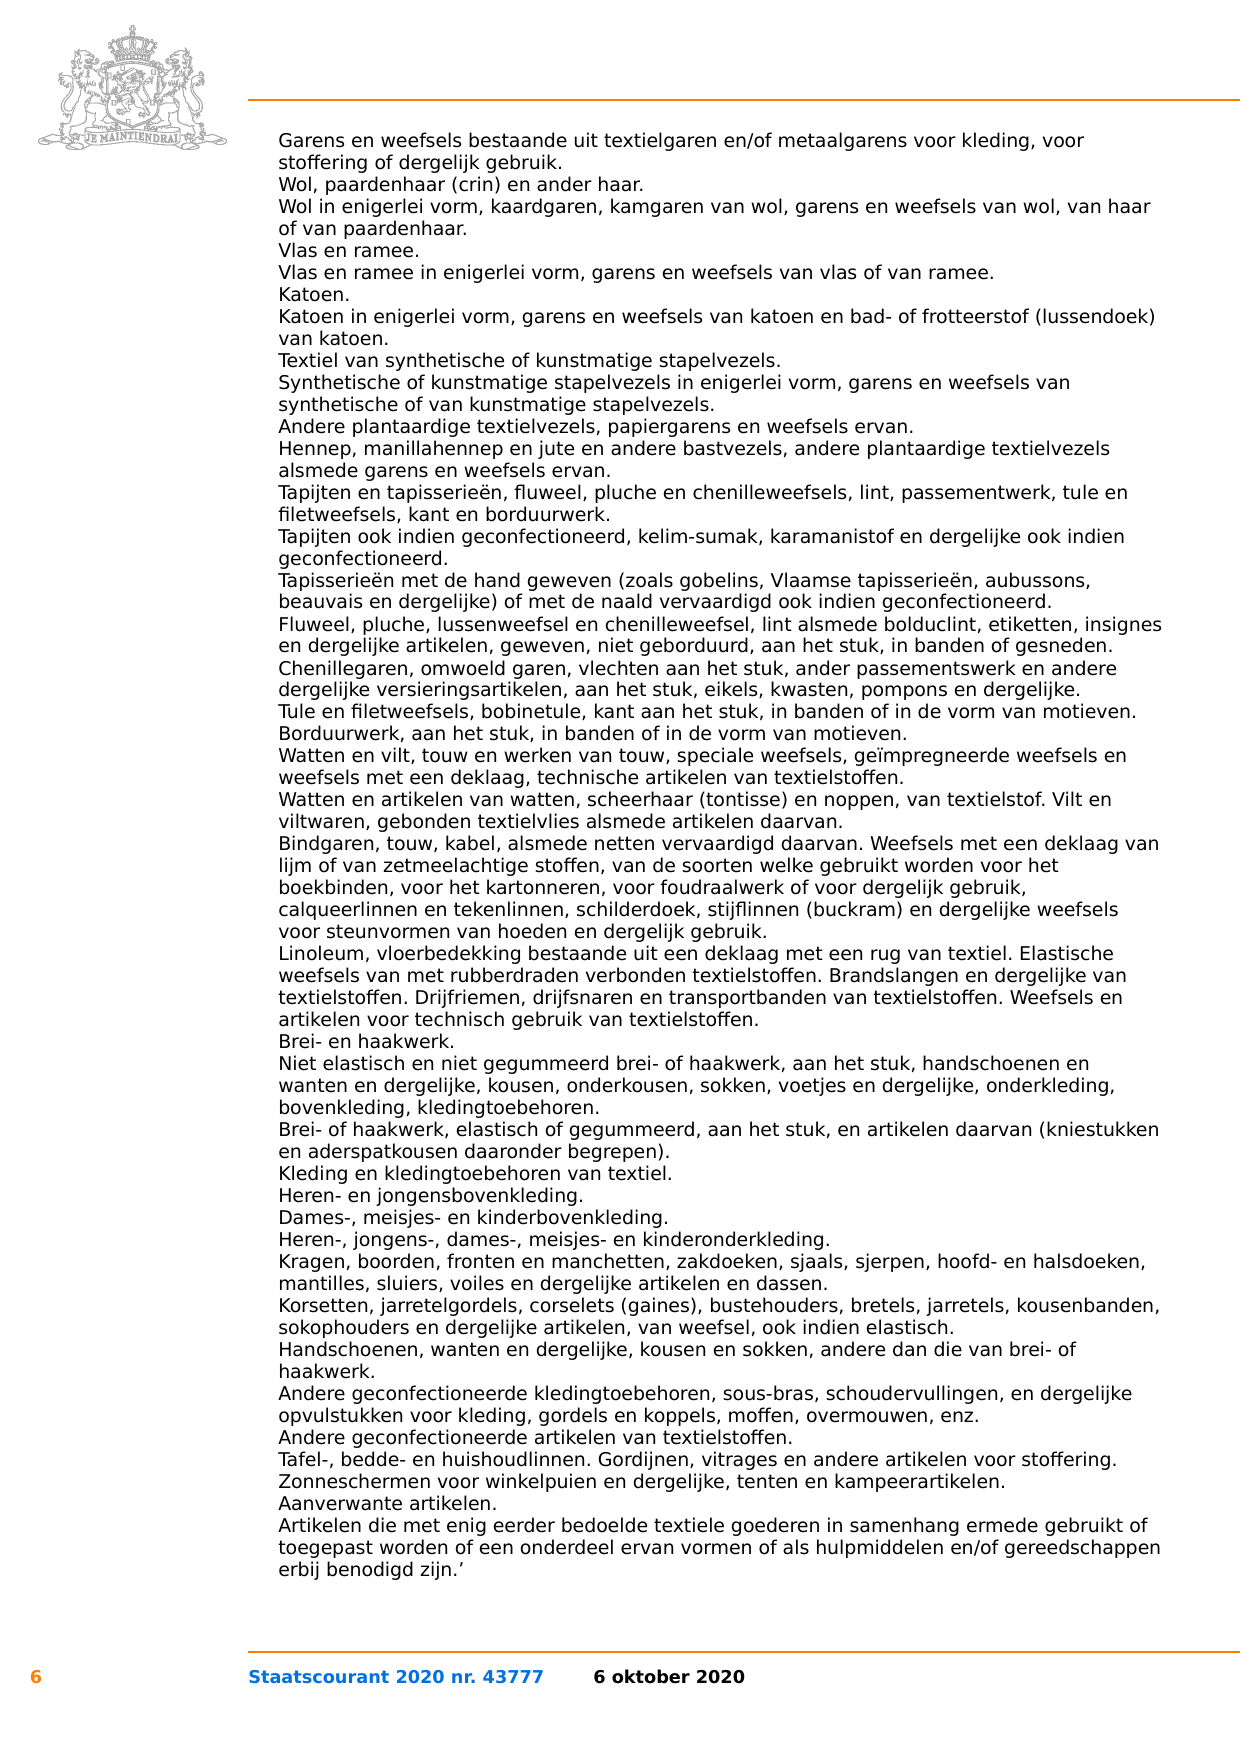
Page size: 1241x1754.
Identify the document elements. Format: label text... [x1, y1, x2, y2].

text Wol, paardenhaar (crin) en ander haar. [278, 174, 1163, 196]
text Borduurwerk, aan het stuk, in banden of in de vorm van motieven. [278, 723, 1163, 745]
text Korsetten, jarretelgordels, corselets (gaines), bustehouders, bretels, jarretels, kousenbanden, sokophouders en dergelijke artikelen, van weefsel, ook indien elastisch. [278, 1295, 1163, 1339]
text Artikelen die met enig eerder bedoelde textiele goederen in samenhang ermede gebruikt of toegepast worden of een onderdeel ervan vormen of als hulpmiddelen en/of gereedschappen erbij benodigd zijn.’ [278, 1514, 1163, 1581]
text Brei- of haakwerk, elastisch of gegummeerd, aan het stuk, en artikelen daarvan (kniestukken en aderspatkousen daaronder begrepen). [278, 1119, 1163, 1163]
text Vlas en ramee in enigerlei vorm, garens en weefsels van vlas of van ramee. [278, 262, 1163, 284]
text Zonneschermen voor winkelpuien en dergelijke, tenten en kampeerartikelen. [278, 1471, 1163, 1493]
text Kleding en kledingtoebehoren van textiel. [278, 1163, 1163, 1185]
text Textiel van synthetische of kunstmatige stapelvezels. [278, 350, 1163, 372]
text Hennep, manillahennep en jute en andere bastvezels, andere plantaardige textielvezels alsmede garens en weefsels ervan. [278, 438, 1163, 482]
text Andere plantaardige textielvezels, papiergarens en weefsels ervan. [278, 416, 1163, 438]
text Katoen in enigerlei vorm, garens en weefsels van katoen en bad- of frotteerstof (lussendoek) van katoen. [278, 306, 1163, 350]
picture [38, 25, 227, 150]
text Kragen, boorden, fronten en manchetten, zakdoeken, sjaals, sjerpen, hoofd- en halsdoeken, mantilles, sluiers, voiles en dergelijke artikelen en dassen. [278, 1251, 1163, 1295]
text Wol in enigerlei vorm, kaardgaren, kamgaren van wol, garens en weefsels van wol, van haar of van paardenhaar. [278, 196, 1163, 240]
text Brei- en haakwerk. [278, 1031, 1163, 1053]
text Vlas en ramee. [278, 240, 1163, 262]
text Heren- en jongensbovenkleding. [278, 1185, 1163, 1207]
text Aanverwante artikelen. [278, 1493, 1163, 1514]
text Katoen. [278, 284, 1163, 306]
text Andere geconfectioneerde kledingtoebehoren, sous-bras, schoudervullingen, en dergelijke opvulstukken voor kleding, gordels en koppels, moffen, overmouwen, enz. [278, 1383, 1163, 1427]
text Linoleum, vloerbedekking bestaande uit een deklaag met een rug van textiel. Elastische weefsels van met rubberdraden verbonden textielstoffen. Brandslangen en dergelijke van textielstoffen. Drijfriemen, drijfsnaren en transportbanden van textielstoffen. Weefsels en artikelen voor technisch gebruik van textielstoffen. [278, 943, 1163, 1031]
text Handschoenen, wanten en dergelijke, kousen en sokken, andere dan die van brei- of haakwerk. [278, 1339, 1163, 1383]
text Niet elastisch en niet gegummeerd brei- of haakwerk, aan het stuk, handschoenen en wanten en dergelijke, kousen, onderkousen, sokken, voetjes en dergelijke, onderkleding, bovenkleding, kledingtoebehoren. [278, 1053, 1163, 1119]
text Tapijten en tapisserieën, fluweel, pluche en chenilleweefsels, lint, passementwerk, tule en filetweefsels, kant en borduurwerk. [278, 482, 1163, 526]
text Tapijten ook indien geconfectioneerd, kelim-sumak, karamanistof en dergelijke ook indien geconfectioneerd. [278, 526, 1163, 569]
text Synthetische of kunstmatige stapelvezels in enigerlei vorm, garens en weefsels van synthetische of van kunstmatige stapelvezels. [278, 372, 1163, 416]
text Garens en weefsels bestaande uit textielgaren en/of metaalgarens voor kleding, voor stoffering of dergelijk gebruik. [278, 130, 1163, 174]
text Andere geconfectioneerde artikelen van textielstoffen. [278, 1427, 1163, 1449]
text Fluweel, pluche, lussenweefsel en chenilleweefsel, lint alsmede bolduclint, etiketten, insignes en dergelijke artikelen, geweven, niet geborduurd, aan het stuk, in banden of gesneden. Chenillegaren, omwoeld garen, vlechten aan het stuk, ander passementswerk en andere dergelijke versieringsartikelen, aan het stuk, eikels, kwasten, pompons en dergelijke. [278, 613, 1163, 701]
text Tafel-, bedde- en huishoudlinnen. Gordijnen, vitrages en andere artikelen voor stoffering. [278, 1449, 1163, 1471]
text Bindgaren, touw, kabel, alsmede netten vervaardigd daarvan. Weefsels met een deklaag van lijm of van zetmeelachtige stoffen, van de soorten welke gebruikt worden voor het boekbinden, voor het kartonneren, voor foudraalwerk of voor dergelijk gebruik, calqueerlinnen en tekenlinnen, schilderdoek, stijflinnen (buckram) en dergelijke weefsels voor steunvormen van hoeden en dergelijk gebruik. [278, 833, 1163, 943]
text Tule en filetweefsels, bobinetule, kant aan het stuk, in banden of in de vorm van motieven. [278, 701, 1163, 723]
text Watten en vilt, touw en werken van touw, speciale weefsels, geïmpregneerde weefsels en weefsels met een deklaag, technische artikelen van textielstoffen. [278, 745, 1163, 789]
text Heren-, jongens-, dames-, meisjes- en kinderonderkleding. [278, 1229, 1163, 1251]
text Dames-, meisjes- en kinderbovenkleding. [278, 1207, 1163, 1229]
text Watten en artikelen van watten, scheerhaar (tontisse) en noppen, van textielstof. Vilt en viltwaren, gebonden textielvlies alsmede artikelen daarvan. [278, 789, 1163, 833]
text Tapisserieën met de hand geweven (zoals gobelins, Vlaamse tapisserieën, aubussons, beauvais en dergelijke) of met de naald vervaardigd ook indien geconfectioneerd. [278, 569, 1163, 613]
